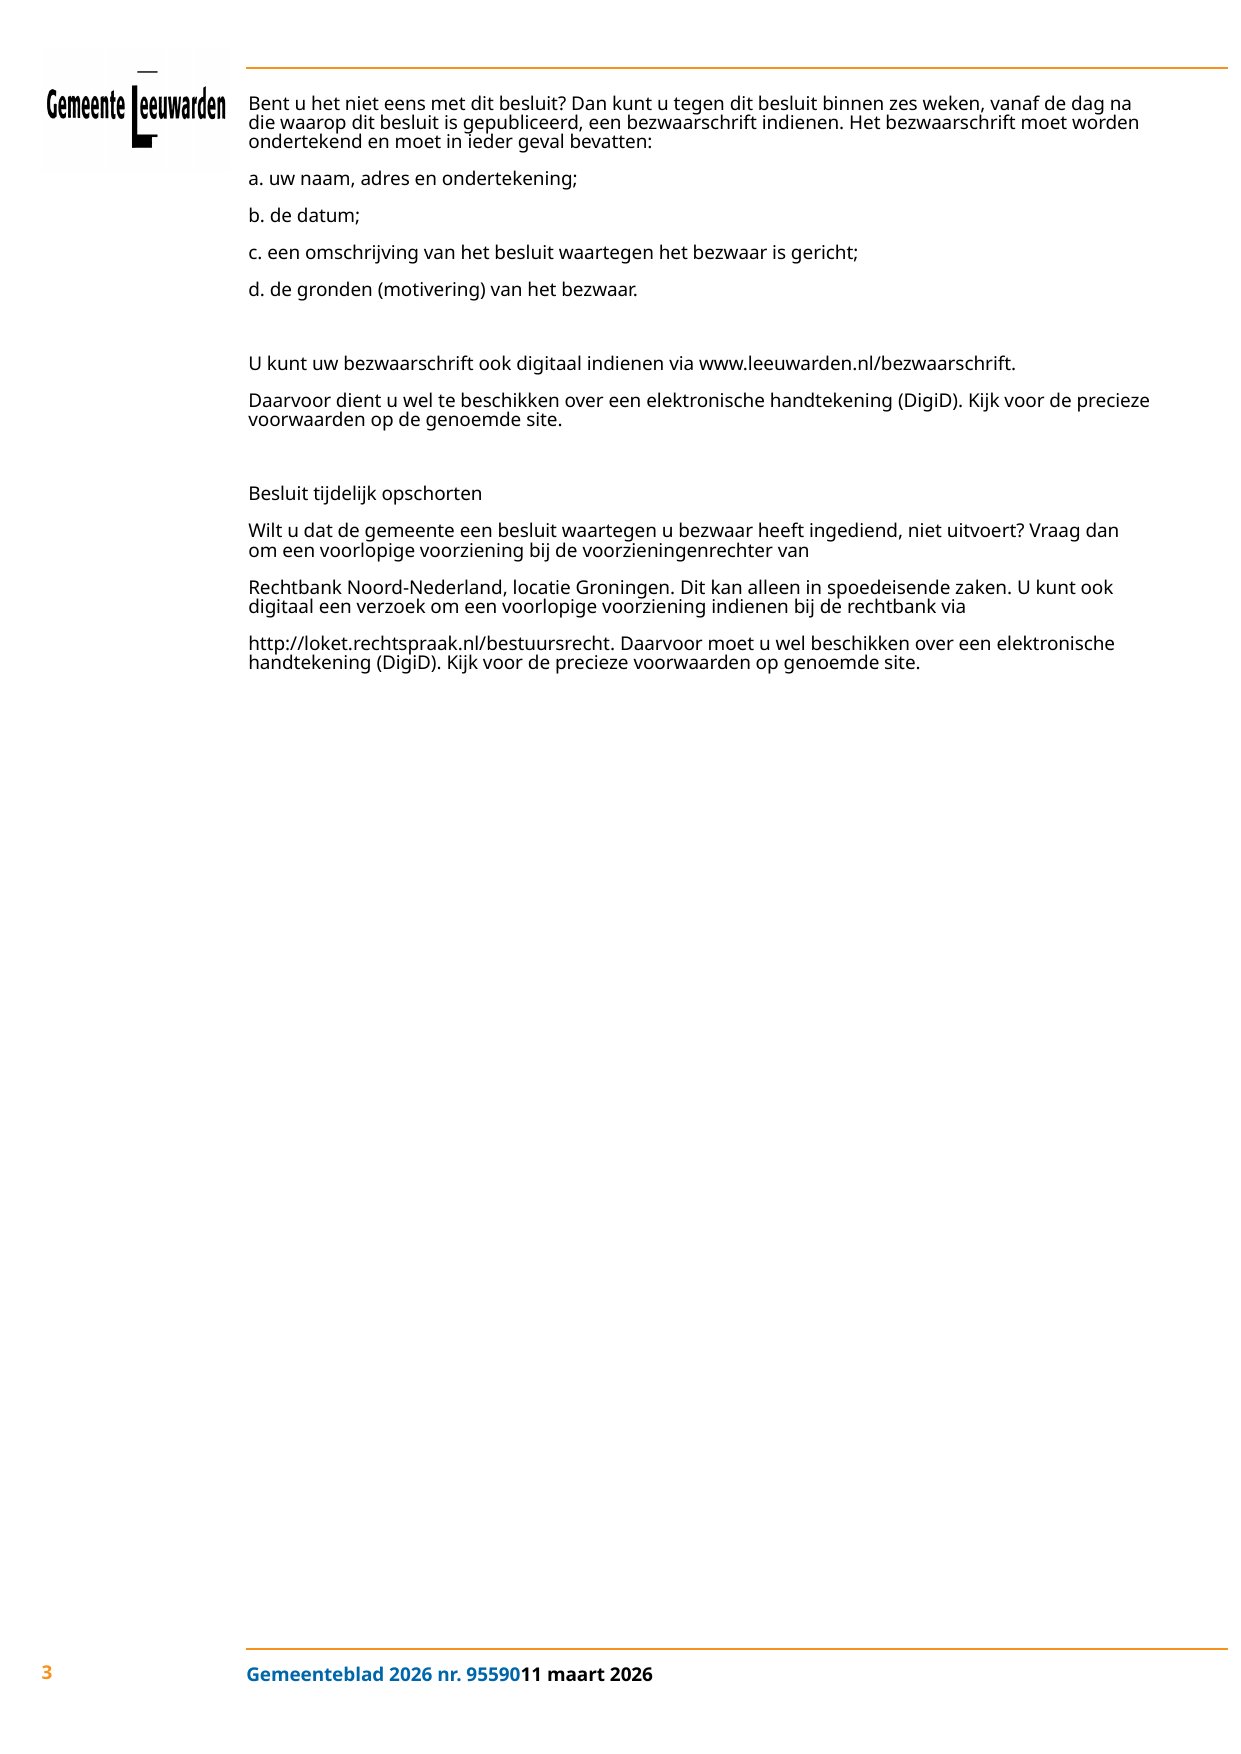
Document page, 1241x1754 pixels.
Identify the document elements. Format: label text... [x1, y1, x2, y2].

text b. de datum; [248, 207, 1152, 227]
text U kunt uw bezwaarschrift ook digitaal indienen via www.leeuwarden.nl/bezwaarschrift. [248, 355, 1152, 374]
text Besluit tijdelijk opschorten [248, 485, 1152, 505]
picture [41, 47, 231, 172]
text d. de gronden (motivering) van het bezwaar. [248, 281, 1152, 301]
text Bent u het niet eens met dit besluit? Dan kunt u tegen dit besluit binnen zes weken, vanaf de dag na die waarop dit besluit is gepubliceerd, een bezwaarschrift indienen. Het bezwaarschrift moet worden ondertekend en moet in ieder geval bevatten: [248, 95, 1152, 153]
text Rechtbank Noord-Nederland, locatie Groningen. Dit kan alleen in spoedeisende zaken. U kunt ook digitaal een verzoek om een voorlopige voorziening indienen bij de rechtbank via [248, 579, 1152, 617]
text a. uw naam, adres en ondertekening; [248, 170, 1152, 189]
text Wilt u dat de gemeente een besluit waartegen u bezwaar heeft ingediend, niet uitvoert? Vraag dan om een voorlopige voorziening bij de voorzieningenrechter van [248, 522, 1152, 561]
text http://loket.rechtspraak.nl/bestuursrecht. Daarvoor moet u wel beschikken over een elektronische handtekening (DigiD). Kijk voor de precieze voorwaarden op genoemde site. [248, 635, 1152, 673]
text c. een omschrijving van het besluit waartegen het bezwaar is gericht; [248, 244, 1152, 263]
text Daarvoor dient u wel te beschikken over een elektronische handtekening (DigiD). Kijk voor de precieze voorwaarden op de genoemde site. [248, 392, 1152, 431]
